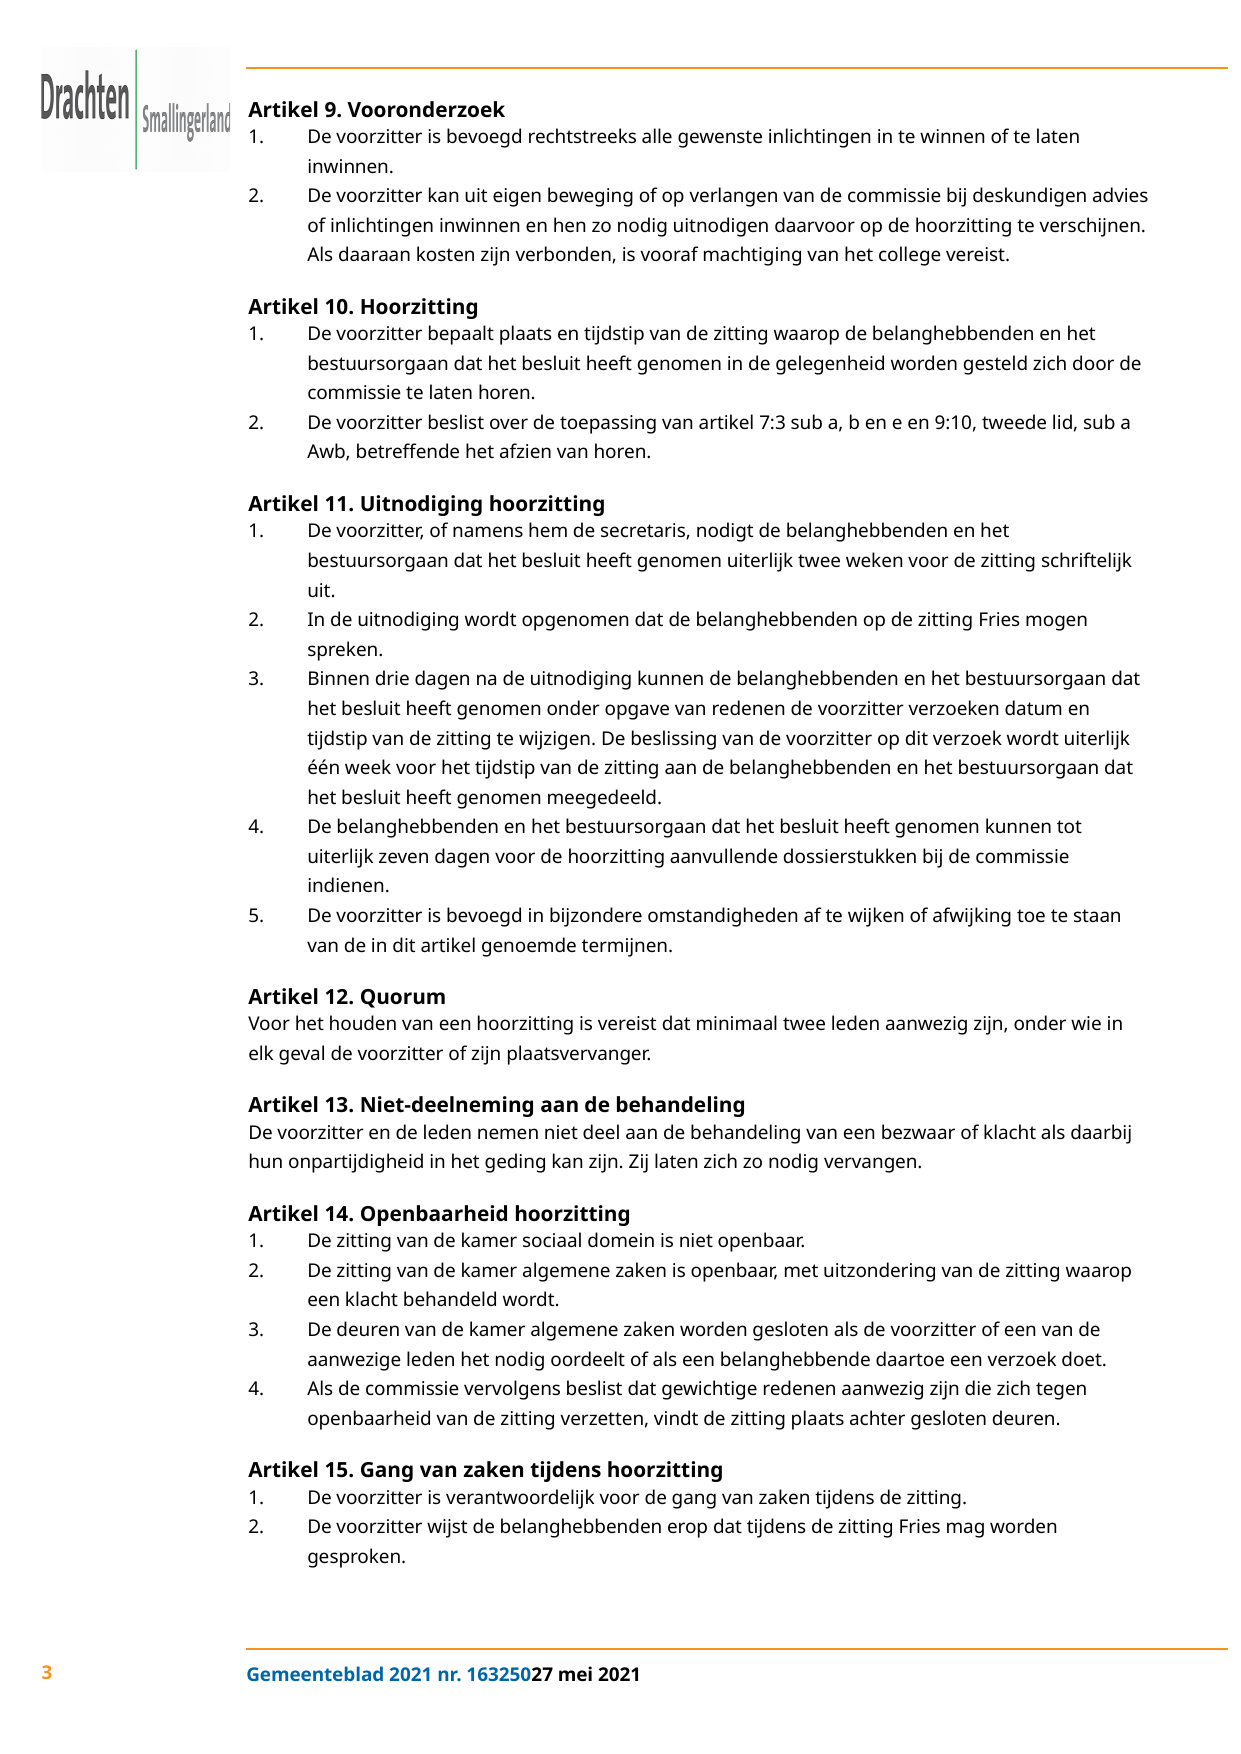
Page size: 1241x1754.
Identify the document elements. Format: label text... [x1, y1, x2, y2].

text Artikel 10. Hoorzitting [248, 292, 1152, 320]
list De voorzitter kan uit eigen beweging of op verlangen van de commissie bij deskundigen advies of inlichtingen inwinnen en hen zo nodig uitnodigen daarvoor op de hoorzitting te verschijnen. Als daaraan kosten zijn verbonden, is vooraf machtiging van het college vereist. [248, 182, 1152, 267]
picture [41, 47, 231, 172]
text De voorzitter en de leden nemen niet deel aan de behandeling van een bezwaar of klacht als daarbij hun onpartijdigheid in het geding kan zijn. Zij laten zich zo nodig vervangen. [248, 1119, 1152, 1174]
text Artikel 12. Quorum [248, 982, 1152, 1011]
list De zitting van de kamer sociaal domein is niet openbaar. [248, 1227, 1152, 1253]
text Artikel 15. Gang van zaken tijdens hoorzitting [248, 1455, 1152, 1484]
list De voorzitter wijst de belanghebbenden erop dat tijdens de zitting Fries mag worden gesproken. [248, 1513, 1152, 1569]
text Artikel 11. Uitnodiging hoorzitting [248, 489, 1152, 518]
text Voor het houden van een hoorzitting is vereist dat minimaal twee leden aanwezig zijn, onder wie in elk geval de voorzitter of zijn plaatsvervanger. [248, 1011, 1152, 1066]
list Binnen drie dagen na de uitnodiging kunnen de belanghebbenden en het bestuursorgaan dat het besluit heeft genomen onder opgave van redenen de voorzitter verzoeken datum en tijdstip van de zitting te wijzigen. De beslissing van de voorzitter op dit verzoek wordt uiterlijk één week voor het tijdstip van de zitting aan de belanghebbenden en het bestuursorgaan dat het besluit heeft genomen meegedeeld. [248, 666, 1152, 809]
text Artikel 13. Niet-deelneming aan de behandeling [248, 1091, 1152, 1119]
list De voorzitter is bevoegd in bijzondere omstandigheden af te wijken of afwijking toe te staan van de in dit artikel genoemde termijnen. [248, 902, 1152, 957]
list In de uitnodiging wordt opgenomen dat de belanghebbenden op de zitting Fries mogen spreken. [248, 606, 1152, 662]
list De deuren van de kamer algemene zaken worden gesloten als de voorzitter of een van de aanwezige leden het nodig oordeelt of als een belanghebbende daartoe een verzoek doet. [248, 1316, 1152, 1372]
list De voorzitter is bevoegd rechtstreeks alle gewenste inlichtingen in te winnen of te laten inwinnen. [248, 123, 1152, 178]
text Artikel 14. Openbaarheid hoorzitting [248, 1199, 1152, 1227]
list De voorzitter, of namens hem de secretaris, nodigt de belanghebbenden en het bestuursorgaan dat het besluit heeft genomen uiterlijk twee weken voor de zitting schriftelijk uit. [248, 518, 1152, 602]
list Als de commissie vervolgens beslist dat gewichtige redenen aanwezig zijn die zich tegen openbaarheid van de zitting verzetten, vindt de zitting plaats achter gesloten deuren. [248, 1375, 1152, 1431]
list De voorzitter bepaalt plaats en tijdstip van de zitting waarop de belanghebbenden en het bestuursorgaan dat het besluit heeft genomen in de gelegenheid worden gesteld zich door de commissie te laten horen. [248, 320, 1152, 405]
text Artikel 9. Vooronderzoek [248, 95, 1152, 123]
list De voorzitter beslist over de toepassing van artikel 7:3 sub a, b en e en 9:10, tweede lid, sub a Awb, betreffende het afzien van horen. [248, 409, 1152, 464]
list De belanghebbenden en het bestuursorgaan dat het besluit heeft genomen kunnen tot uiterlijk zeven dagen voor de hoorzitting aanvullende dossierstukken bij de commissie indienen. [248, 813, 1152, 898]
list De voorzitter is verantwoordelijk voor de gang van zaken tijdens de zitting. [248, 1484, 1152, 1509]
list De zitting van de kamer algemene zaken is openbaar, met uitzondering van de zitting waarop een klacht behandeld wordt. [248, 1257, 1152, 1312]
